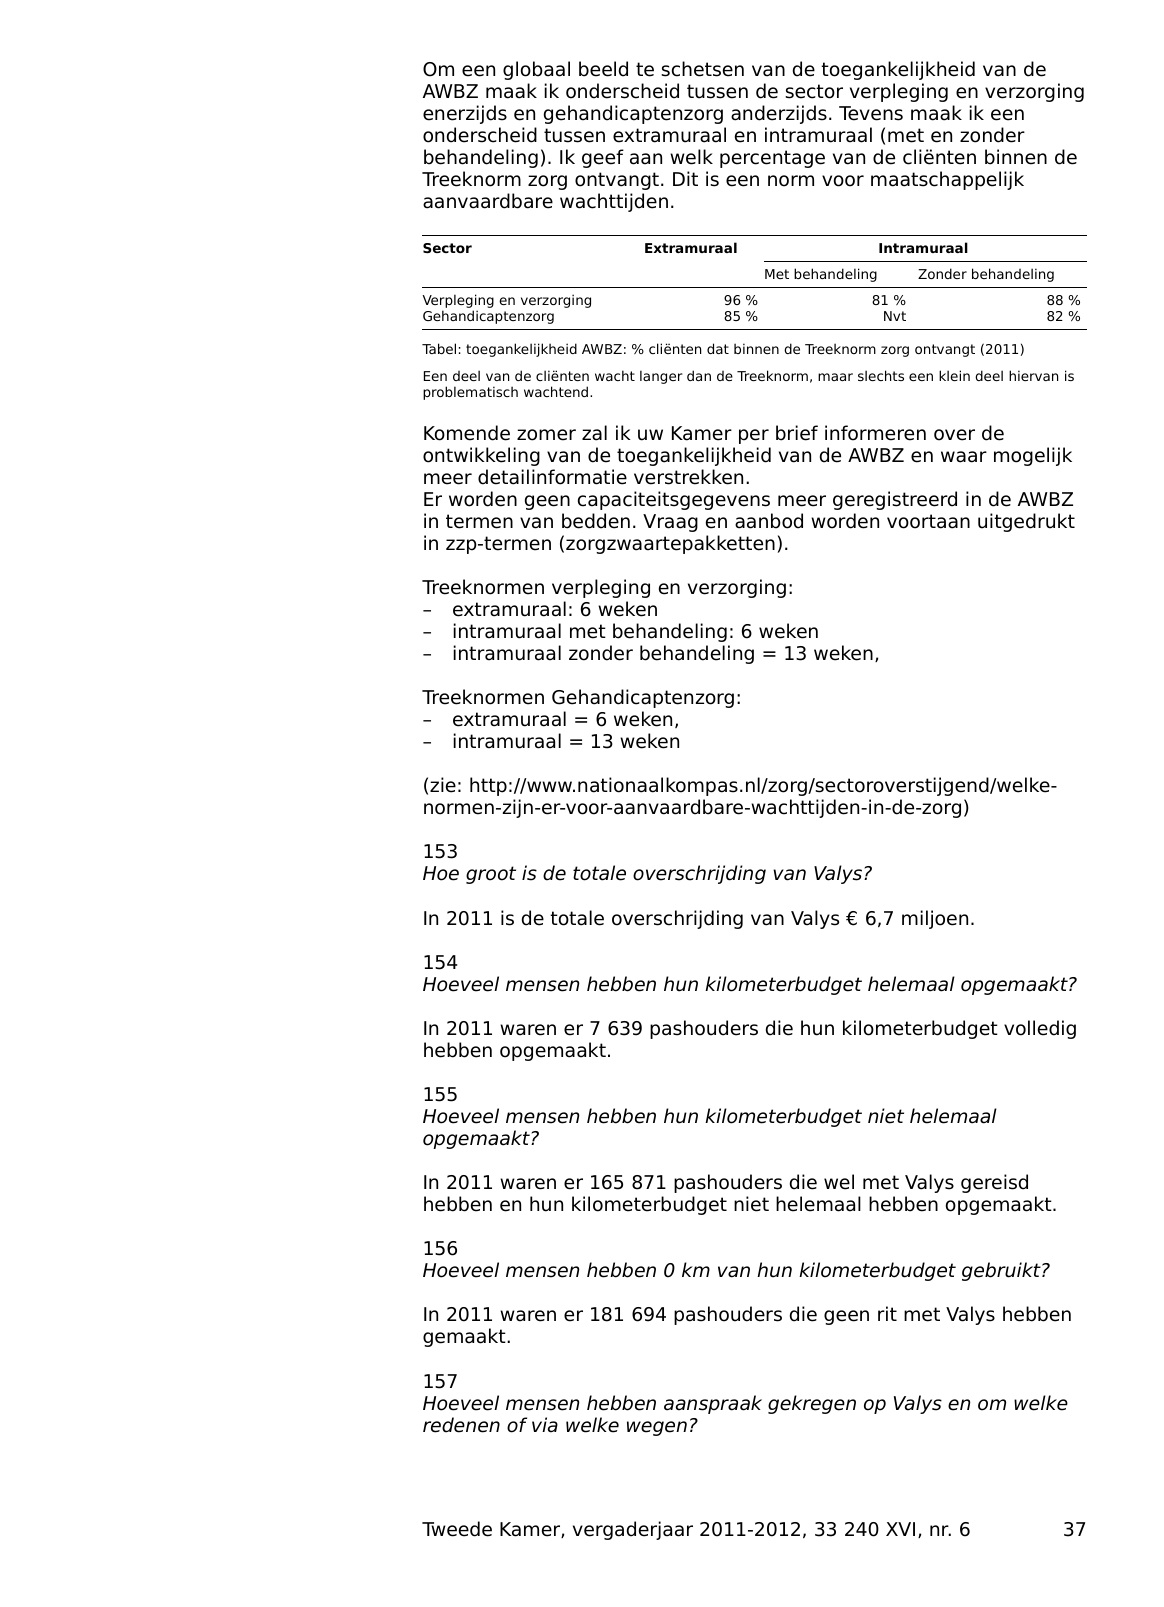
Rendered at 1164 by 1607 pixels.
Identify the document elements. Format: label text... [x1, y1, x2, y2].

text Treeknormen verpleging en verzorging: [422, 577, 1087, 599]
table_cell 88 % [912, 288, 1087, 308]
text In 2011 waren er 7 639 pashouders die hun kilometerbudget volledig hebben opgemaakt. [422, 1018, 1087, 1062]
text In 2011 is de totale overschrijding van Valys € 6,7 miljoen. [422, 907, 1087, 929]
table_cell 96 % [638, 288, 764, 308]
text 156 [422, 1238, 1087, 1260]
table_cell Tabel: toegankelijkheid AWBZ: % cliënten dat binnen de Treeknorm zorg ontvangt (2011) Een deel van de cliënten wacht langer dan de Treeknorm, maar slechts een klein deel hiervan is problematisch wachtend. [422, 330, 1087, 401]
text In 2011 waren er 181 694 pashouders die geen rit met Valys hebben gemaakt. [422, 1304, 1087, 1348]
text In 2011 waren er 165 871 pashouders die wel met Valys gereisd hebben en hun kilometerbudget niet helemaal hebben opgemaakt. [422, 1172, 1087, 1216]
text – extramuraal: 6 weken [422, 599, 1087, 621]
text Er worden geen capaciteitsgegevens meer geregistreerd in de AWBZ in termen van bedden. Vraag en aanbod worden voortaan uitgedrukt in zzp-termen (zorgzwaartepakketten). [422, 489, 1087, 555]
text 153 [422, 841, 1087, 863]
table_cell Nvt [764, 309, 912, 329]
text 154 [422, 952, 1087, 974]
text Om een globaal beeld te schetsen van de toegankelijkheid van de AWBZ maak ik onderscheid tussen de sector verpleging en verzorging enerzijds en gehandicaptenzorg anderzijds. Tevens maak ik een onderscheid tussen extramuraal en intramuraal (met en zonder behandeling). Ik geef aan welk percentage van de cliënten binnen de Treeknorm zorg ontvangt. Dit is een norm voor maatschappelijk aanvaardbare wachttijden. [422, 59, 1087, 213]
table_cell Gehandicaptenzorg [422, 309, 638, 329]
text (zie: http://www.nationaalkompas.nl/zorg/sectoroverstijgend/welke-normen-zijn-er-voor-aanvaardbare-wachttijden-in-de-zorg) [422, 775, 1087, 819]
text Hoeveel mensen hebben hun kilometerbudget niet helemaal opgemaakt? [422, 1106, 1087, 1150]
table_cell 85 % [638, 309, 764, 329]
text Hoeveel mensen hebben 0 km van hun kilometerbudget gebruikt? [422, 1260, 1087, 1282]
text – intramuraal = 13 weken [422, 731, 1087, 753]
text Hoeveel mensen hebben aanspraak gekregen op Valys en om welke redenen of via welke wegen? [422, 1392, 1087, 1436]
text 155 [422, 1084, 1087, 1106]
text Treeknormen Gehandicaptenzorg: [422, 687, 1087, 709]
table_header Intramuraal [764, 236, 1087, 261]
table_cell Zonder behandeling [912, 262, 1087, 287]
text 157 [422, 1371, 1087, 1392]
text Hoe groot is de totale overschrijding van Valys? [422, 863, 1087, 885]
text – extramuraal = 6 weken, [422, 709, 1087, 731]
table_cell Verpleging en verzorging [422, 288, 638, 308]
table_header Sector [422, 236, 638, 287]
table_cell Met behandeling [764, 262, 912, 287]
text – intramuraal zonder behandeling = 13 weken, [422, 643, 1087, 665]
text – intramuraal met behandeling: 6 weken [422, 621, 1087, 643]
text Hoeveel mensen hebben hun kilometerbudget helemaal opgemaakt? [422, 974, 1087, 996]
text Komende zomer zal ik uw Kamer per brief informeren over de ontwikkeling van de toegankelijkheid van de AWBZ en waar mogelijk meer detailinformatie verstrekken. [422, 423, 1087, 489]
table_cell 82 % [912, 309, 1087, 329]
table_header Extramuraal [638, 236, 764, 287]
table_cell 81 % [764, 288, 912, 308]
